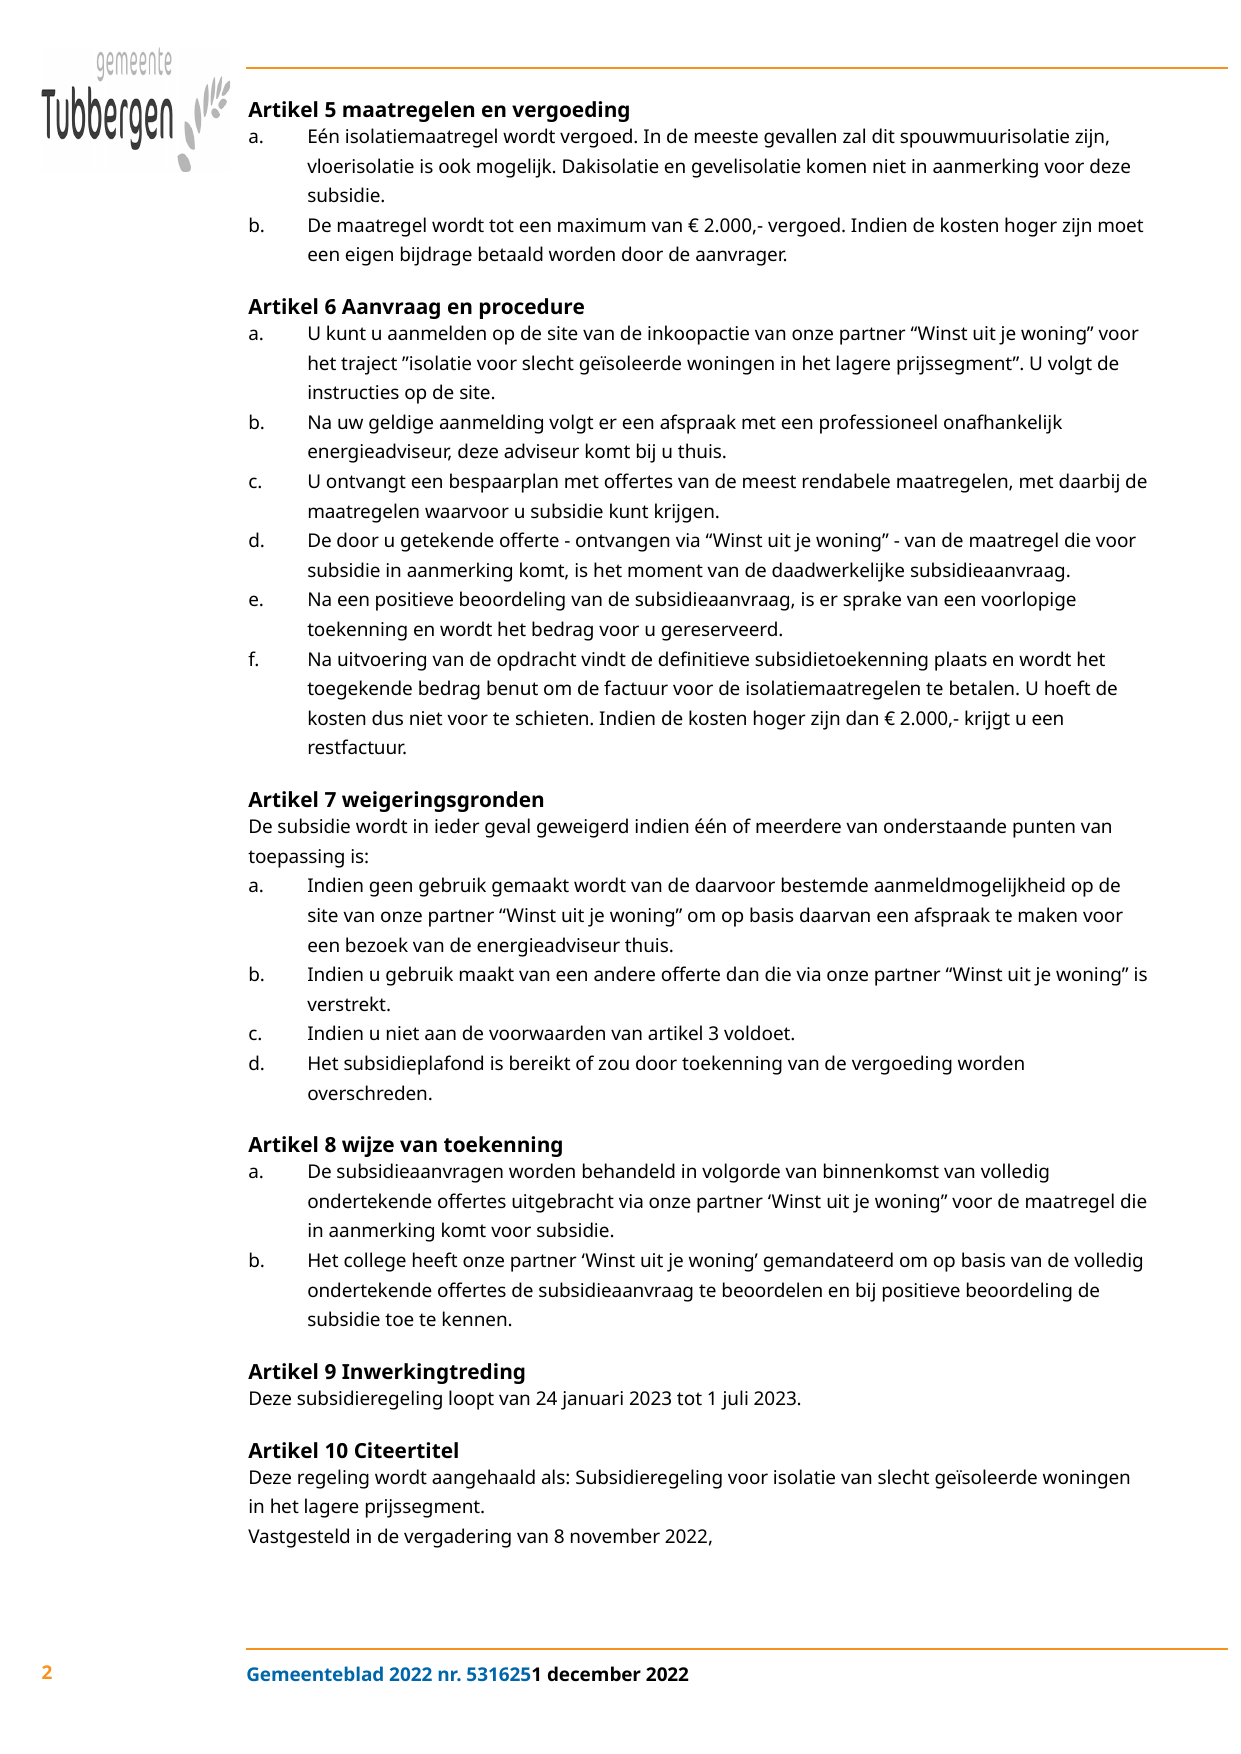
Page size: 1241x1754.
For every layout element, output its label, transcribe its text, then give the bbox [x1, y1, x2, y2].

list U kunt u aanmelden op de site van de inkoopactie van onze partner “Winst uit je woning” voor het traject ”isolatie voor slecht geïsoleerde woningen in het lagere prijssegment”. U volgt de instructies op de site. [248, 320, 1152, 405]
list Het college heeft onze partner ‘Winst uit je woning’ gemandateerd om op basis van de volledig ondertekende offertes de subsidieaanvraag te beoordelen en bij positieve beoordeling de subsidie toe te kennen. [248, 1247, 1152, 1332]
list Indien u niet aan de voorwaarden van artikel 3 voldoet. [248, 1021, 1152, 1046]
text Artikel 7 weigeringsgronden [248, 785, 1152, 813]
text Deze regeling wordt aangehaald als: Subsidieregeling voor isolatie van slecht geïsoleerde woningen in het lagere prijssegment. [248, 1464, 1152, 1519]
list Indien u gebruik maakt van een andere offerte dan die via onze partner “Winst uit je woning” is verstrekt. [248, 961, 1152, 1017]
text Deze subsidieregeling loopt van 24 januari 2023 tot 1 juli 2023. [248, 1385, 1152, 1411]
list De maatregel wordt tot een maximum van € 2.000,- vergoed. Indien de kosten hoger zijn moet een eigen bijdrage betaald worden door de aanvrager. [248, 212, 1152, 267]
text Artikel 8 wijze van toekenning [248, 1130, 1152, 1158]
list De door u getekende offerte - ontvangen via “Winst uit je woning” - van de maatregel die voor subsidie in aanmerking komt, is het moment van de daadwerkelijke subsidieaanvraag. [248, 527, 1152, 583]
list Indien geen gebruik gemaakt wordt van de daarvoor bestemde aanmeldmogelijkheid op de site van onze partner “Winst uit je woning” om op basis daarvan een afspraak te maken voor een bezoek van de energieadviseur thuis. [248, 873, 1152, 957]
text De subsidie wordt in ieder geval geweigerd indien één of meerdere van onderstaande punten van toepassing is: [248, 813, 1152, 869]
list Het subsidieplafond is bereikt of zou door toekenning van de vergoeding worden overschreden. [248, 1050, 1152, 1105]
list De subsidieaanvragen worden behandeld in volgorde van binnenkomst van volledig ondertekende offertes uitgebracht via onze partner ‘Winst uit je woning” voor de maatregel die in aanmerking komt voor subsidie. [248, 1158, 1152, 1243]
list U ontvangt een bespaarplan met offertes van de meest rendabele maatregelen, met daarbij de maatregelen waarvoor u subsidie kunt krijgen. [248, 468, 1152, 524]
text Vastgesteld in de vergadering van 8 november 2022, [248, 1523, 1152, 1549]
list Eén isolatiemaatregel wordt vergoed. In de meeste gevallen zal dit spouwmuurisolatie zijn, vloerisolatie is ook mogelijk. Dakisolatie en gevelisolatie komen niet in aanmerking voor deze subsidie. [248, 123, 1152, 208]
text Artikel 9 Inwerkingtreding [248, 1357, 1152, 1385]
text Artikel 6 Aanvraag en procedure [248, 292, 1152, 320]
text Artikel 10 Citeertitel [248, 1436, 1152, 1464]
list Na uitvoering van de opdracht vindt de definitieve subsidietoekenning plaats en wordt het toegekende bedrag benut om de factuur voor de isolatiemaatregelen te betalen. U hoeft de kosten dus niet voor te schieten. Indien de kosten hoger zijn dan € 2.000,- krijgt u een restfactuur. [248, 646, 1152, 760]
text Artikel 5 maatregelen en vergoeding [248, 95, 1152, 123]
list Na uw geldige aanmelding volgt er een afspraak met een professioneel onafhankelijk energieadviseur, deze adviseur komt bij u thuis. [248, 409, 1152, 464]
list Na een positieve beoordeling van de subsidieaanvraag, is er sprake van een voorlopige toekenning en wordt het bedrag voor u gereserveerd. [248, 587, 1152, 642]
picture [41, 47, 231, 172]
